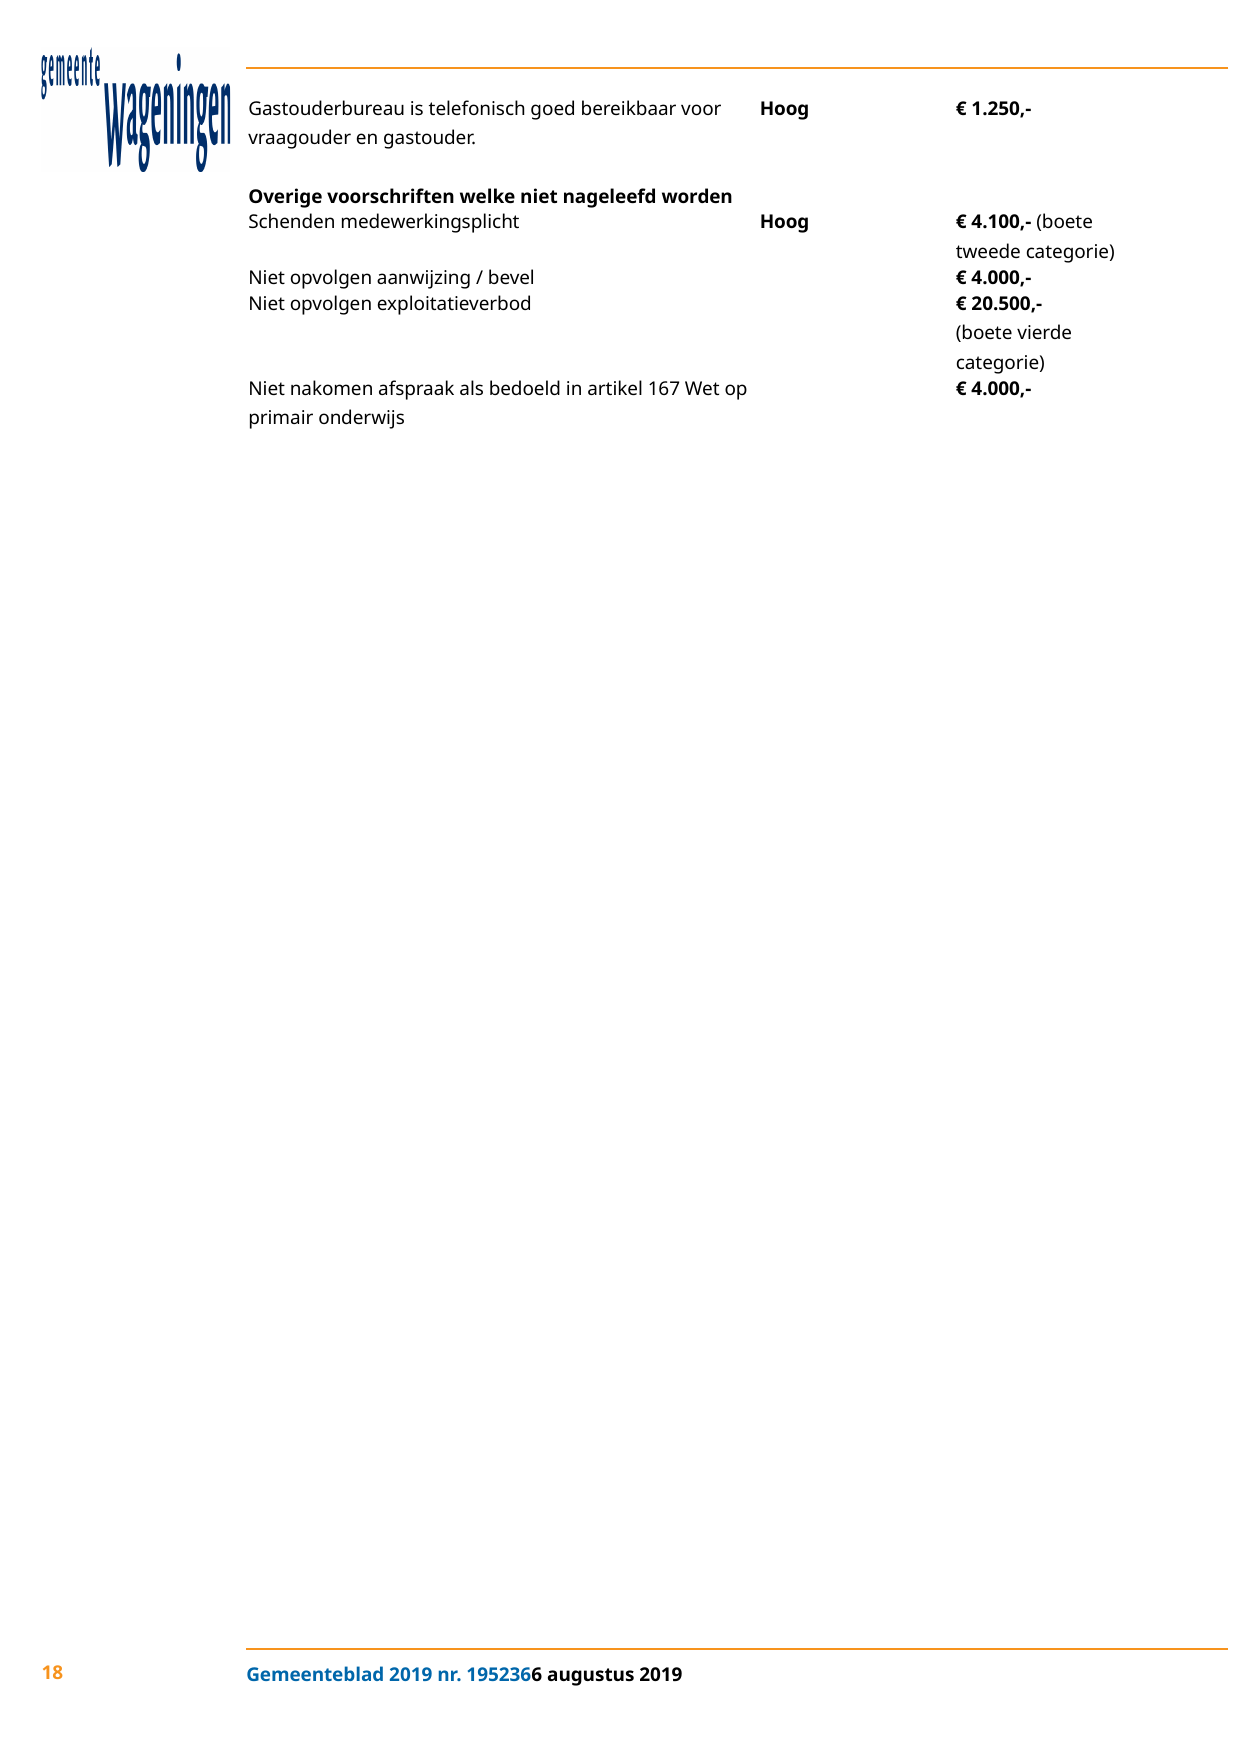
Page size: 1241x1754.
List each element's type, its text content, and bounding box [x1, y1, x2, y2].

table_cell [760, 290, 956, 375]
picture [41, 47, 231, 172]
table_cell € 20.500,- (boete vierde categorie) [956, 290, 1152, 375]
table_cell Niet opvolgen aanwijzing / bevel [248, 264, 759, 290]
table_cell Niet nakomen afspraak als bedoeld in artikel 167 Wet op primair onderwijs [248, 375, 759, 430]
table_cell € 4.000,- [956, 375, 1152, 430]
table_cell € 4.000,- [956, 264, 1152, 290]
table_cell [760, 375, 956, 430]
table_cell € 1.250,- [956, 95, 1152, 150]
table_cell [760, 264, 956, 290]
table_header Overige voorschriften welke niet nageleefd worden [248, 183, 1152, 209]
table_cell € 4.100,- (boete tweede categorie) [956, 209, 1152, 264]
table_cell Hoog [760, 95, 956, 150]
table_cell Schenden medewerkingsplicht [248, 209, 759, 264]
table_cell Gastouderbureau is telefonisch goed bereikbaar voor vraagouder en gastouder. [248, 95, 759, 150]
table_cell Niet opvolgen exploitatieverbod [248, 290, 759, 375]
table_cell Hoog [760, 209, 956, 264]
